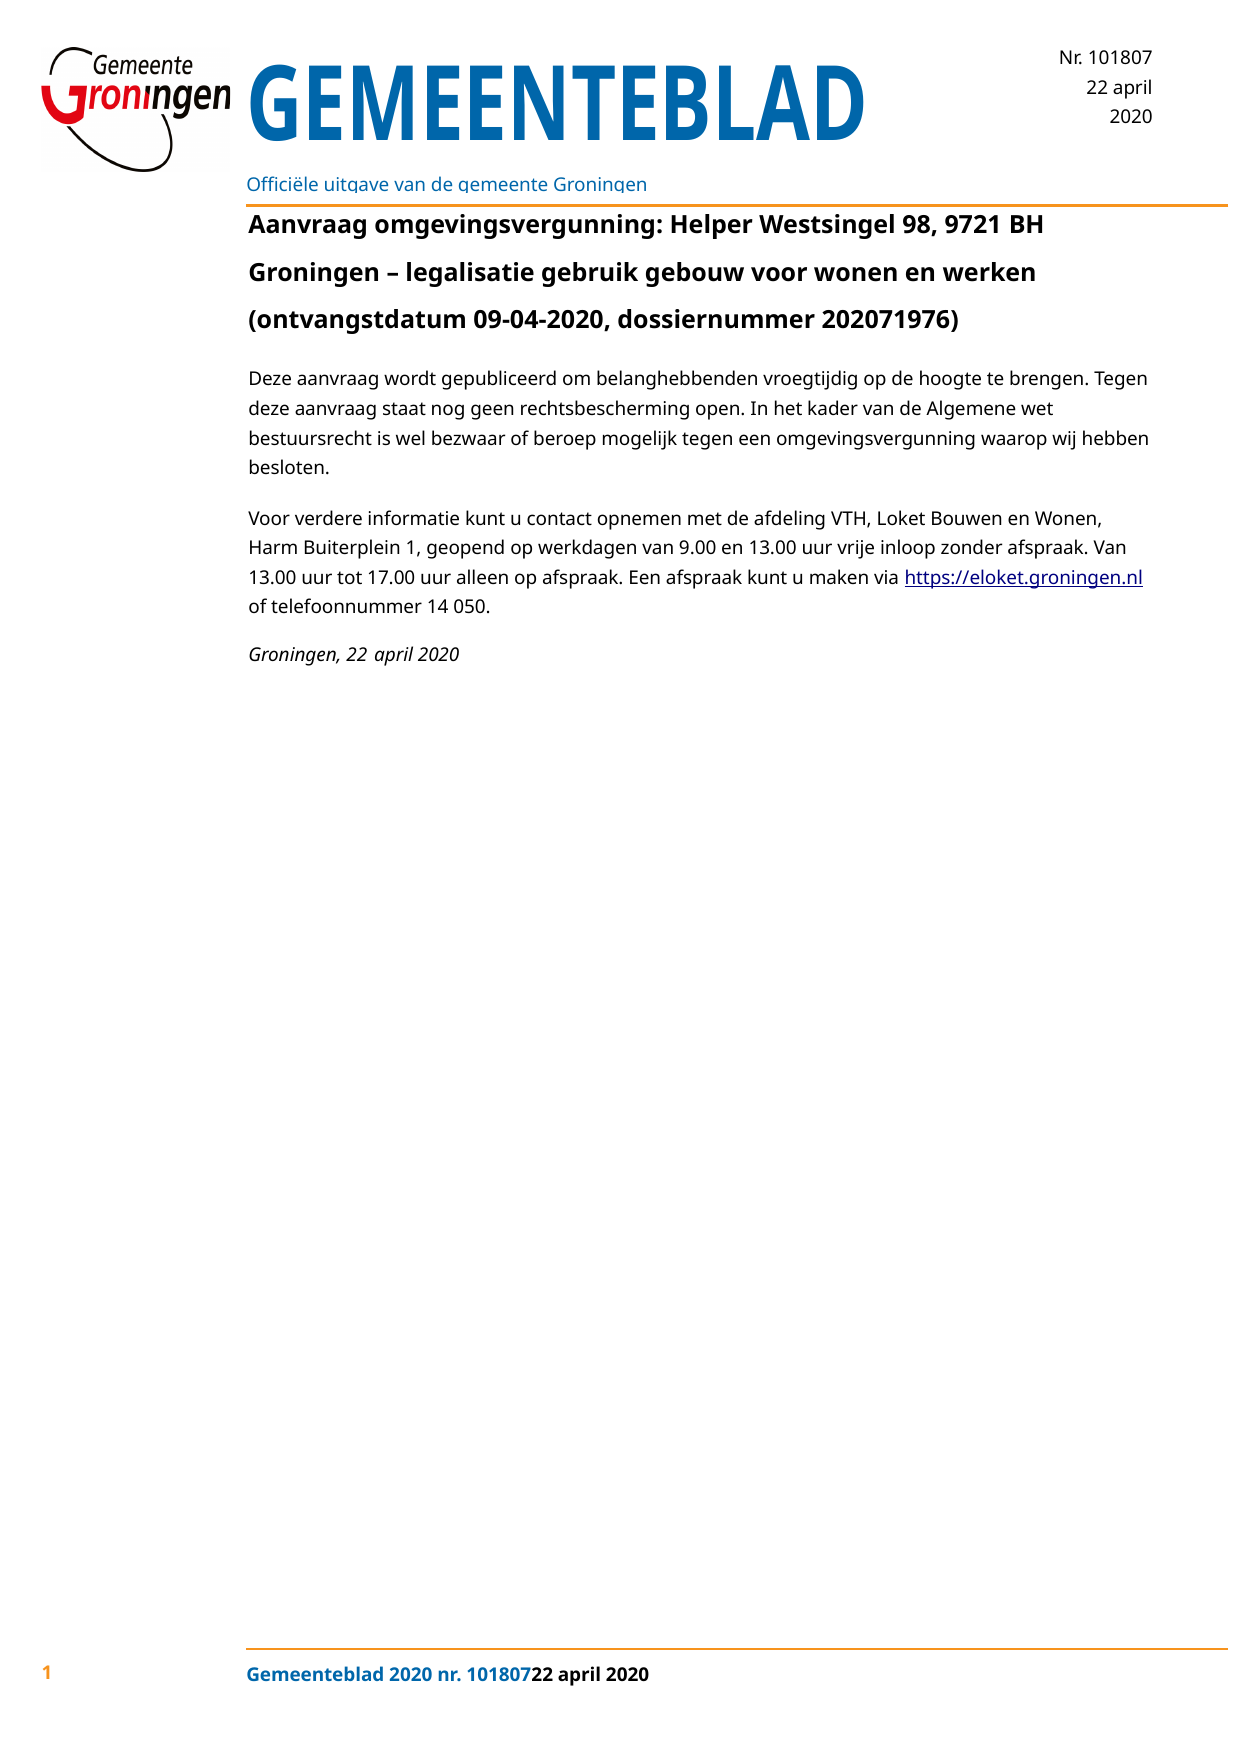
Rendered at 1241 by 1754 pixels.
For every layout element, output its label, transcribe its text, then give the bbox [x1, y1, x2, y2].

text Voor verdere informatie kunt u contact opnemen met de afdeling VTH, Loket Bouwen en Wonen, Harm Buiterplein 1, geopend op werkdagen van 9.00 en 13.00 uur vrije inloop zonder afspraak. Van 13.00 uur tot 17.00 uur alleen op afspraak. Een afspraak kunt u maken via https://eloket.groningen.nl of telefoonnummer 14 050. [248, 505, 1152, 619]
picture [41, 47, 231, 172]
text Groningen, 22 april 2020 [248, 641, 1152, 667]
text Deze aanvraag wordt gepubliceerd om belanghebbenden vroegtijdig op de hoogte te brengen. Tegen deze aanvraag staat nog geen rechtsbescherming open. In het kader van de Algemene wet bestuursrecht is wel bezwaar of beroep mogelijk tegen een omgevingsvergunning waarop wij hebben besloten. [248, 366, 1152, 480]
text Aanvraag omgevingsvergunning: Helper Westsingel 98, 9721 BH Groningen – legalisatie gebruik gebouw voor wonen en werken (ontvangstdatum 09-04-2020, dossiernummer 202071976) [248, 207, 1152, 336]
